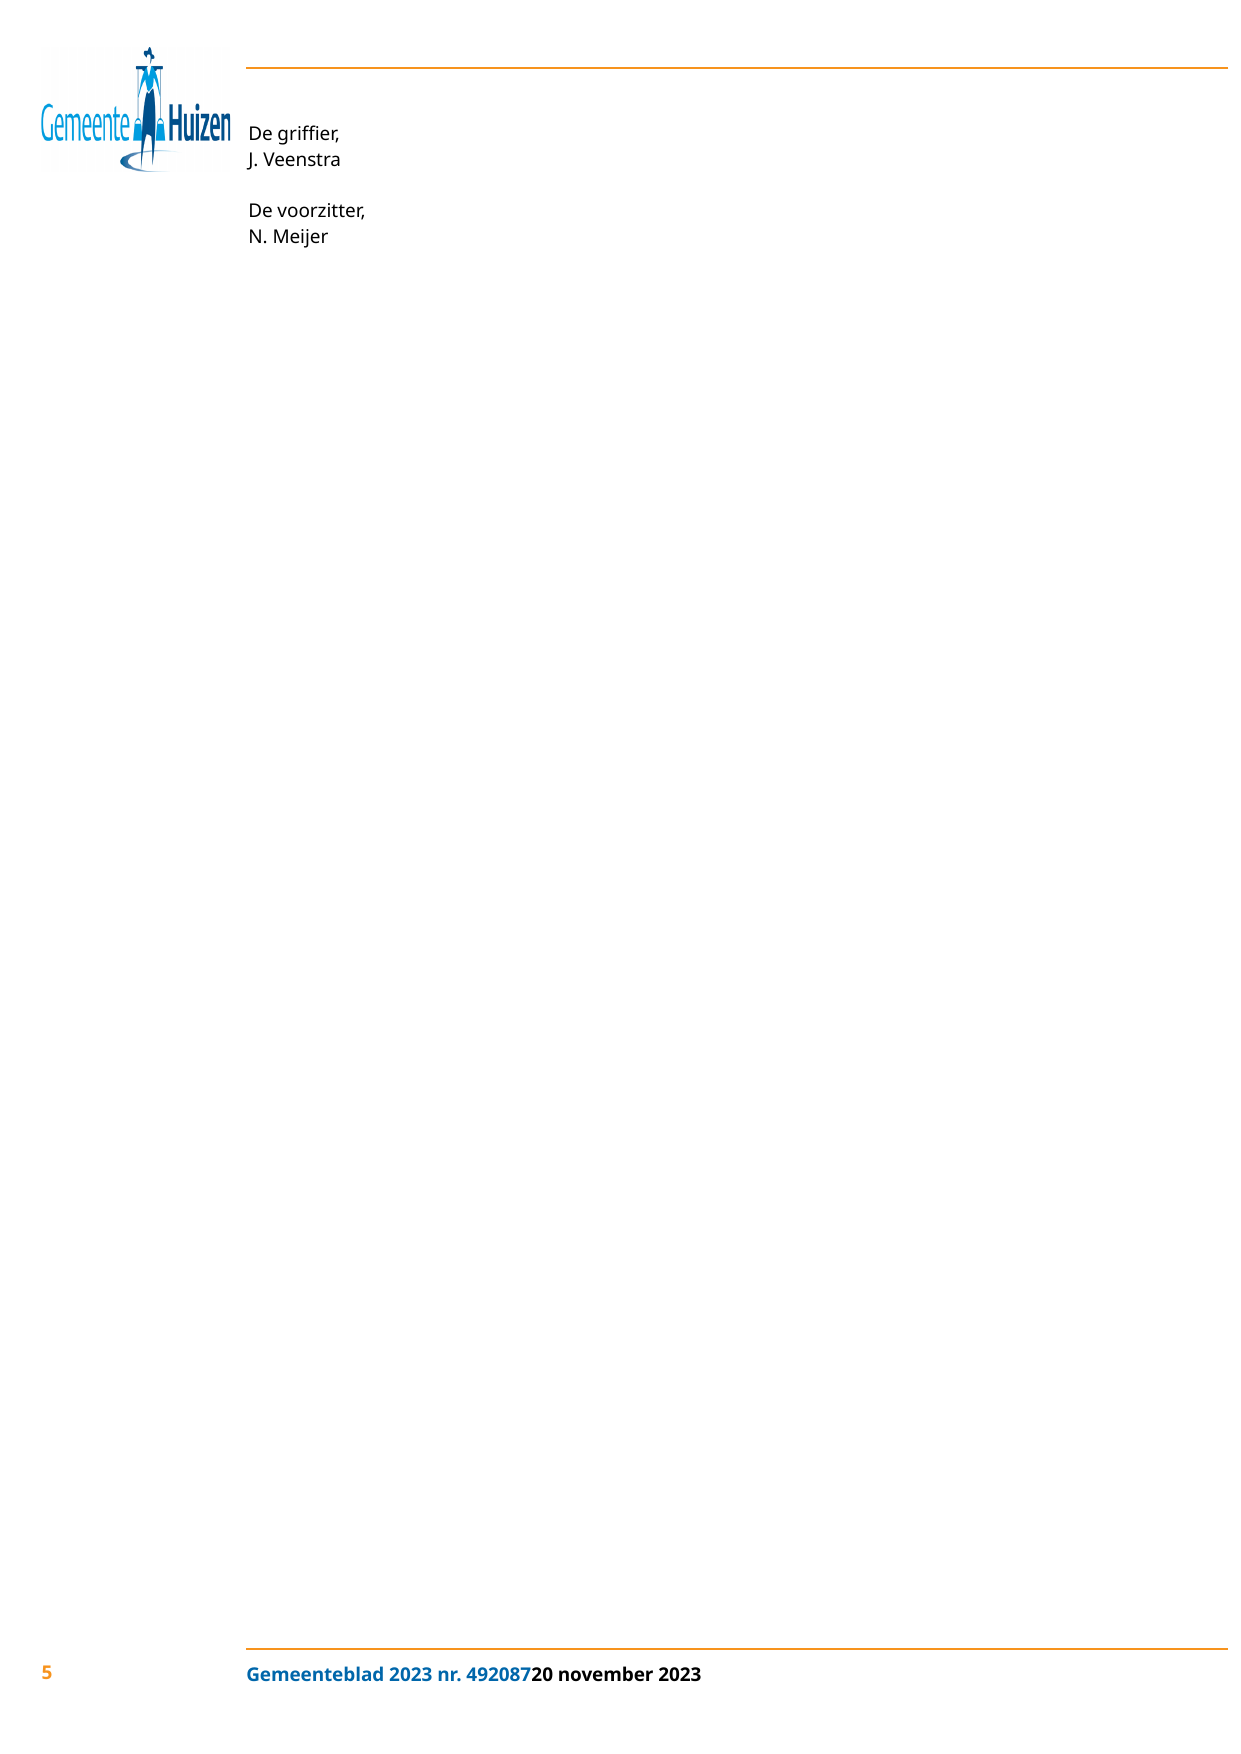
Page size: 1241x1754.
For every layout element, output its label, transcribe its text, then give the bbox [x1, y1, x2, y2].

text De griffier, [248, 121, 1152, 146]
text N. Meijer [248, 223, 1152, 249]
text J. Veenstra [248, 146, 1152, 172]
text De voorzitter, [248, 198, 1152, 223]
picture [41, 47, 231, 172]
